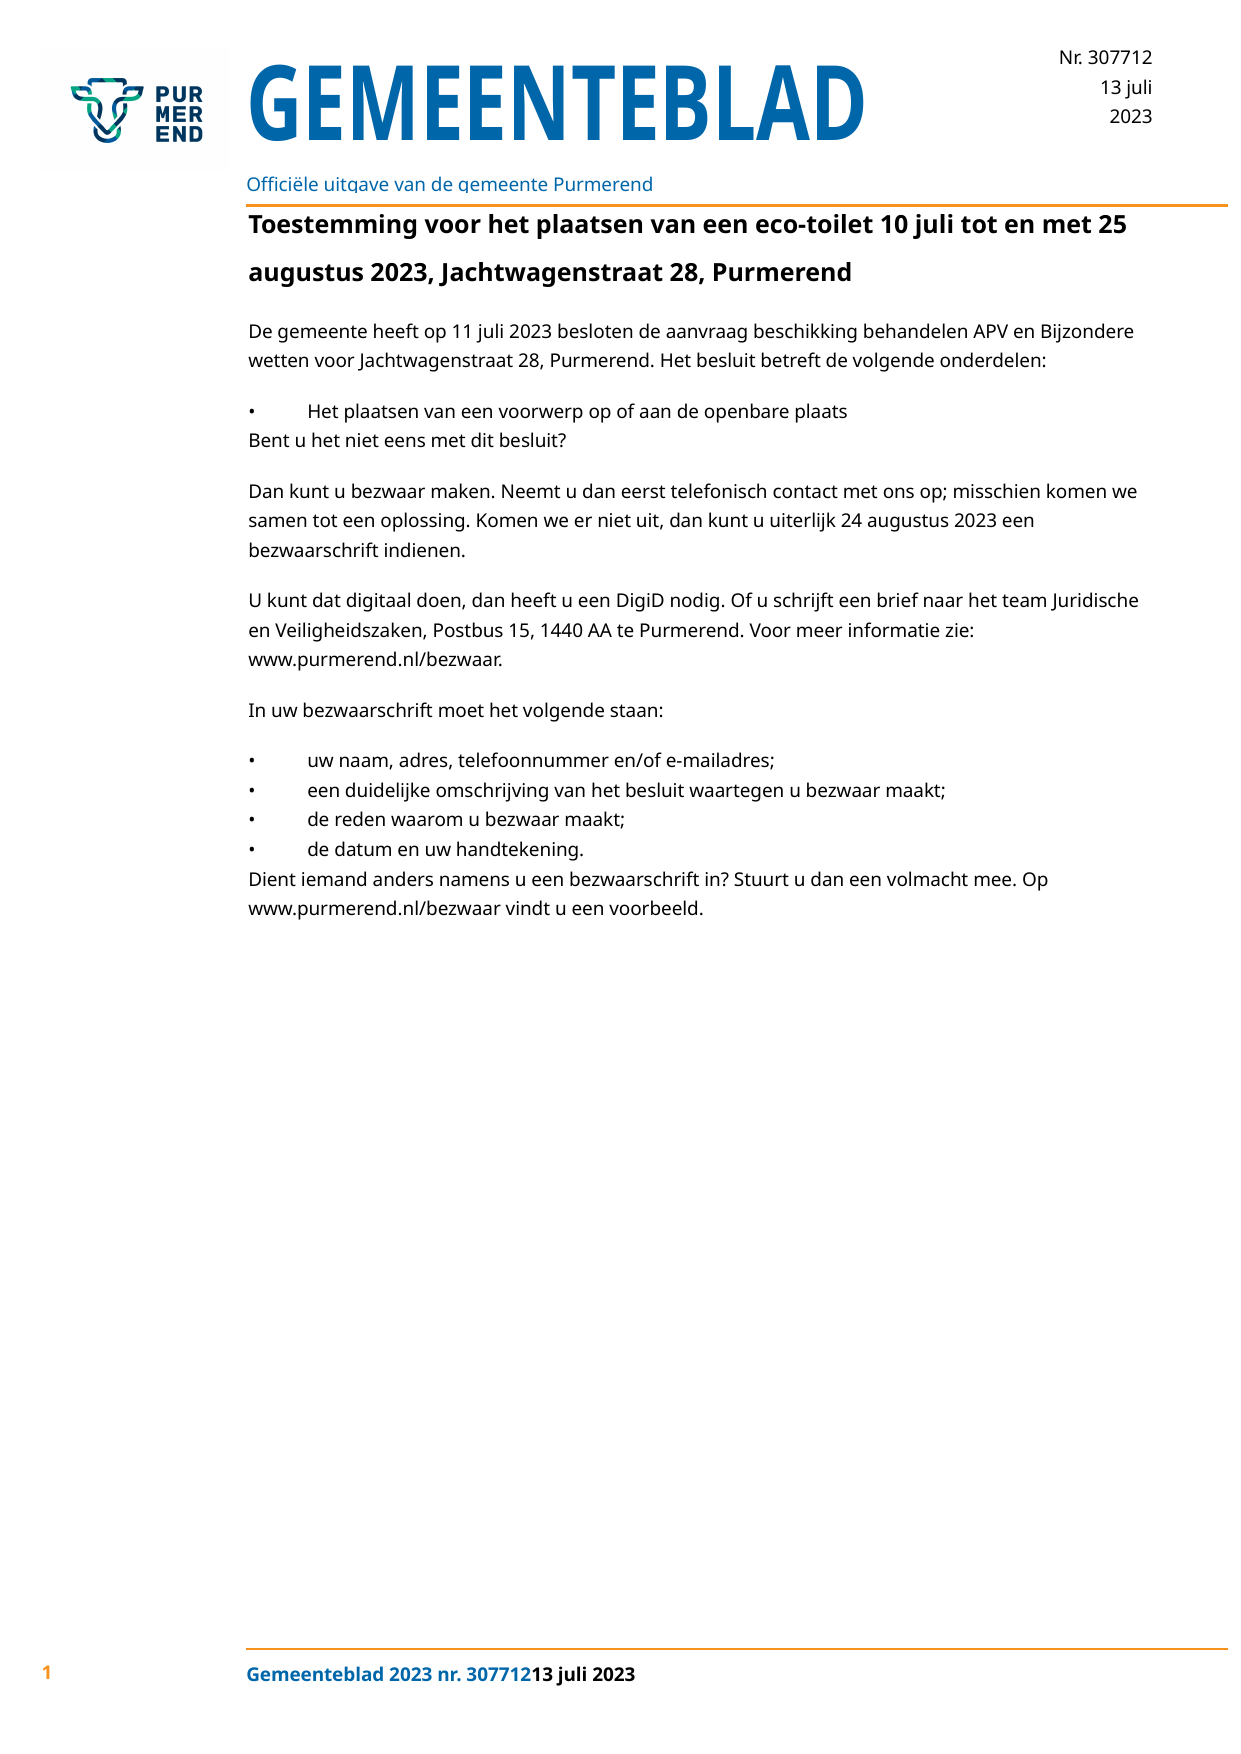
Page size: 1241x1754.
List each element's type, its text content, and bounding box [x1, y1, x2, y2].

text In uw bezwaarschrift moet het volgende staan: [248, 697, 1152, 723]
list de reden waarom u bezwaar maakt; [248, 807, 1152, 832]
list een duidelijke omschrijving van het besluit waartegen u bezwaar maakt; [248, 777, 1152, 803]
list de datum en uw handtekening. [248, 836, 1152, 862]
text Bent u het niet eens met dit besluit? [248, 427, 1152, 453]
text De gemeente heeft op 11 juli 2023 besloten de aanvraag beschikking behandelen APV en Bijzondere wetten voor Jachtwagenstraat 28, Purmerend. Het besluit betreft de volgende onderdelen: [248, 318, 1152, 373]
text Dan kunt u bezwaar maken. Neemt u dan eerst telefonisch contact met ons op; misschien komen we samen tot een oplossing. Komen we er niet uit, dan kunt u uiterlijk 24 augustus 2023 een bezwaarschrift indienen. [248, 478, 1152, 563]
list Het plaatsen van een voorwerp op of aan de openbare plaats [248, 398, 1152, 424]
text Toestemming voor het plaatsen van een eco-toilet 10 juli tot en met 25 augustus 2023, Jachtwagenstraat 28, Purmerend [248, 207, 1152, 288]
picture [41, 47, 231, 172]
text Dient iemand anders namens u een bezwaarschrift in? Stuurt u dan een volmacht mee. Op www.purmerend.nl/bezwaar vindt u een voorbeeld. [248, 866, 1152, 921]
text U kunt dat digitaal doen, dan heeft u een DigiD nodig. Of u schrijft een brief naar het team Juridische en Veiligheidszaken, Postbus 15, 1440 AA te Purmerend. Voor meer informatie zie: www.purmerend.nl/bezwaar. [248, 587, 1152, 672]
list uw naam, adres, telefoonnummer en/of e-mailadres; [248, 747, 1152, 773]
